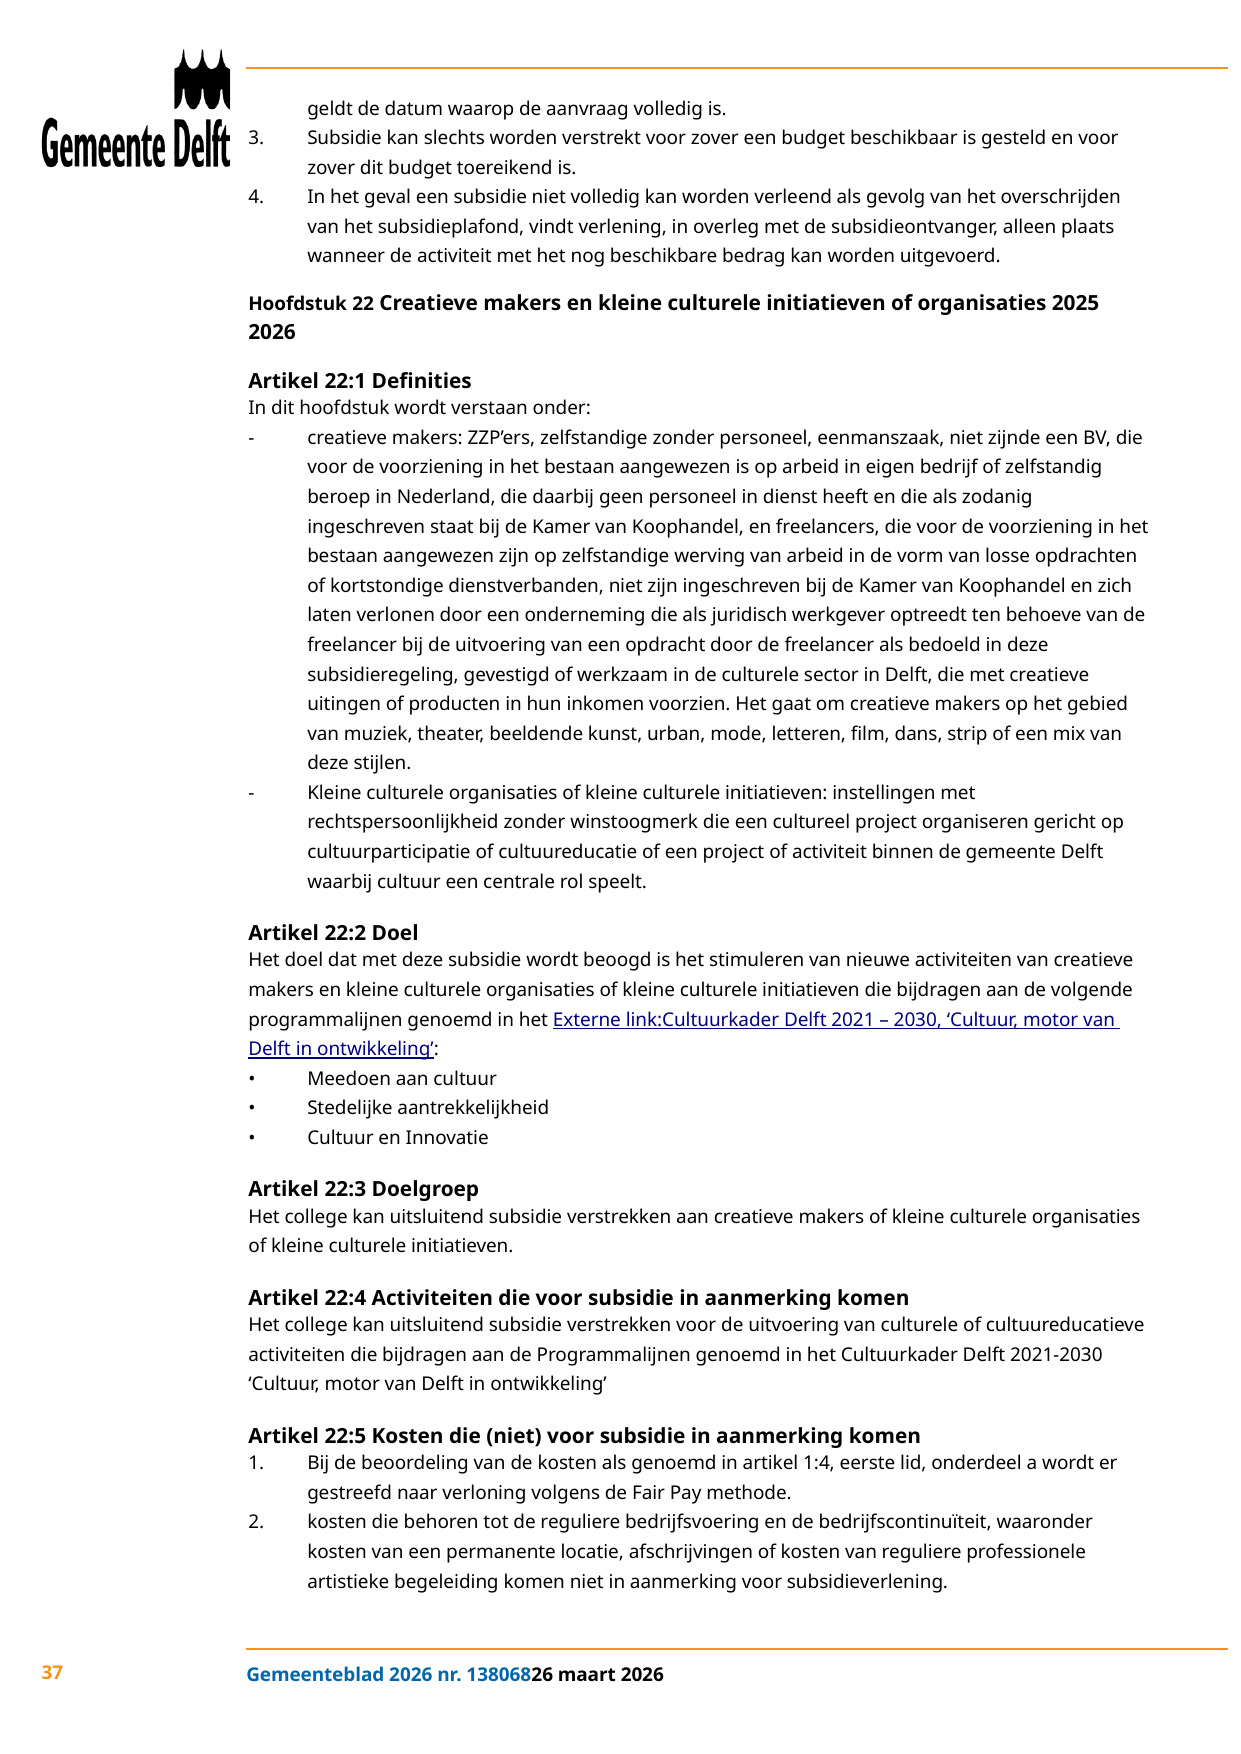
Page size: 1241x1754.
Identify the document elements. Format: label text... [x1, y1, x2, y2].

text Hoofdstuk 22 Creatieve makers en kleine culturele initiatieven of organisaties 2025 2026 [248, 288, 1152, 345]
list Stedelijke aantrekkelijkheid [248, 1094, 1152, 1120]
list kosten die behoren tot de reguliere bedrijfsvoering en de bedrijfscontinuïteit, waaronder kosten van een permanente locatie, afschrijvingen of kosten van reguliere professionele artistieke begeleiding komen niet in aanmerking voor subsidieverlening. [248, 1509, 1152, 1593]
list Cultuur en Innovatie [248, 1124, 1152, 1150]
text Artikel 22:5 Kosten die (niet) voor subsidie in aanmerking komen [248, 1421, 1152, 1449]
list creatieve makers: ZZP’ers, zelfstandige zonder personeel, eenmanszaak, niet zijnde een BV, die voor de voorziening in het bestaan aangewezen is op arbeid in eigen bedrijf of zelfstandig beroep in Nederland, die daarbij geen personeel in dienst heeft en die als zodanig ingeschreven staat bij de Kamer van Koophandel, en freelancers, die voor de voorziening in het bestaan aangewezen zijn op zelfstandige werving van arbeid in de vorm van losse opdrachten of kortstondige dienstverbanden, niet zijn ingeschreven bij de Kamer van Koophandel en zich laten verlonen door een onderneming die als juridisch werkgever optreedt ten behoeve van de freelancer bij de uitvoering van een opdracht door de freelancer als bedoeld in deze subsidieregeling, gevestigd of werkzaam in de culturele sector in Delft, die met creatieve uitingen of producten in hun inkomen voorzien. Het gaat om creatieve makers op het gebied van muziek, theater, beeldende kunst, urban, mode, letteren, film, dans, strip of een mix van deze stijlen. [248, 424, 1152, 775]
text Artikel 22:4 Activiteiten die voor subsidie in aanmerking komen [248, 1283, 1152, 1311]
list Subsidie kan slechts worden verstrekt voor zover een budget beschikbaar is gesteld en voor zover dit budget toereikend is. [248, 124, 1152, 180]
text Artikel 22:2 Doel [248, 918, 1152, 947]
text In dit hoofdstuk wordt verstaan onder: [248, 394, 1152, 420]
text Artikel 22:1 Definities [248, 366, 1152, 394]
list geldt de datum waarop de aanvraag volledig is. [248, 95, 1152, 121]
list Bij de beoordeling van de kosten als genoemd in artikel 1:4, eerste lid, onderdeel a wordt er gestreefd naar verloning volgens de Fair Pay methode. [248, 1449, 1152, 1505]
list In het geval een subsidie niet volledig kan worden verleend als gevolg van het overschrijden van het subsidieplafond, vindt verlening, in overleg met de subsidieontvanger, alleen plaats wanneer de activiteit met het nog beschikbare bedrag kan worden uitgevoerd. [248, 183, 1152, 268]
text Het college kan uitsluitend subsidie verstrekken voor de uitvoering van culturele of cultuureducatieve activiteiten die bijdragen aan de Programmalijnen genoemd in het Cultuurkader Delft 2021-2030 ‘Cultuur, motor van Delft in ontwikkeling’ [248, 1311, 1152, 1396]
text Het college kan uitsluitend subsidie verstrekken aan creatieve makers of kleine culturele organisaties of kleine culturele initiatieven. [248, 1203, 1152, 1258]
text Het doel dat met deze subsidie wordt beoogd is het stimuleren van nieuwe activiteiten van creatieve makers en kleine culturele organisaties of kleine culturele initiatieven die bijdragen aan de volgende programmalijnen genoemd in het Externe link:Cultuurkader Delft 2021 – 2030, ‘Cultuur, motor van Delft in ontwikkeling’: [248, 947, 1152, 1061]
picture [41, 47, 231, 172]
list Meedoen aan cultuur [248, 1065, 1152, 1091]
text Artikel 22:3 Doelgroep [248, 1174, 1152, 1203]
list Kleine culturele organisaties of kleine culturele initiatieven: instellingen met rechtspersoonlijkheid zonder winstoogmerk die een cultureel project organiseren gericht op cultuurparticipatie of cultuureducatie of een project of activiteit binnen de gemeente Delft waarbij cultuur een centrale rol speelt. [248, 779, 1152, 893]
